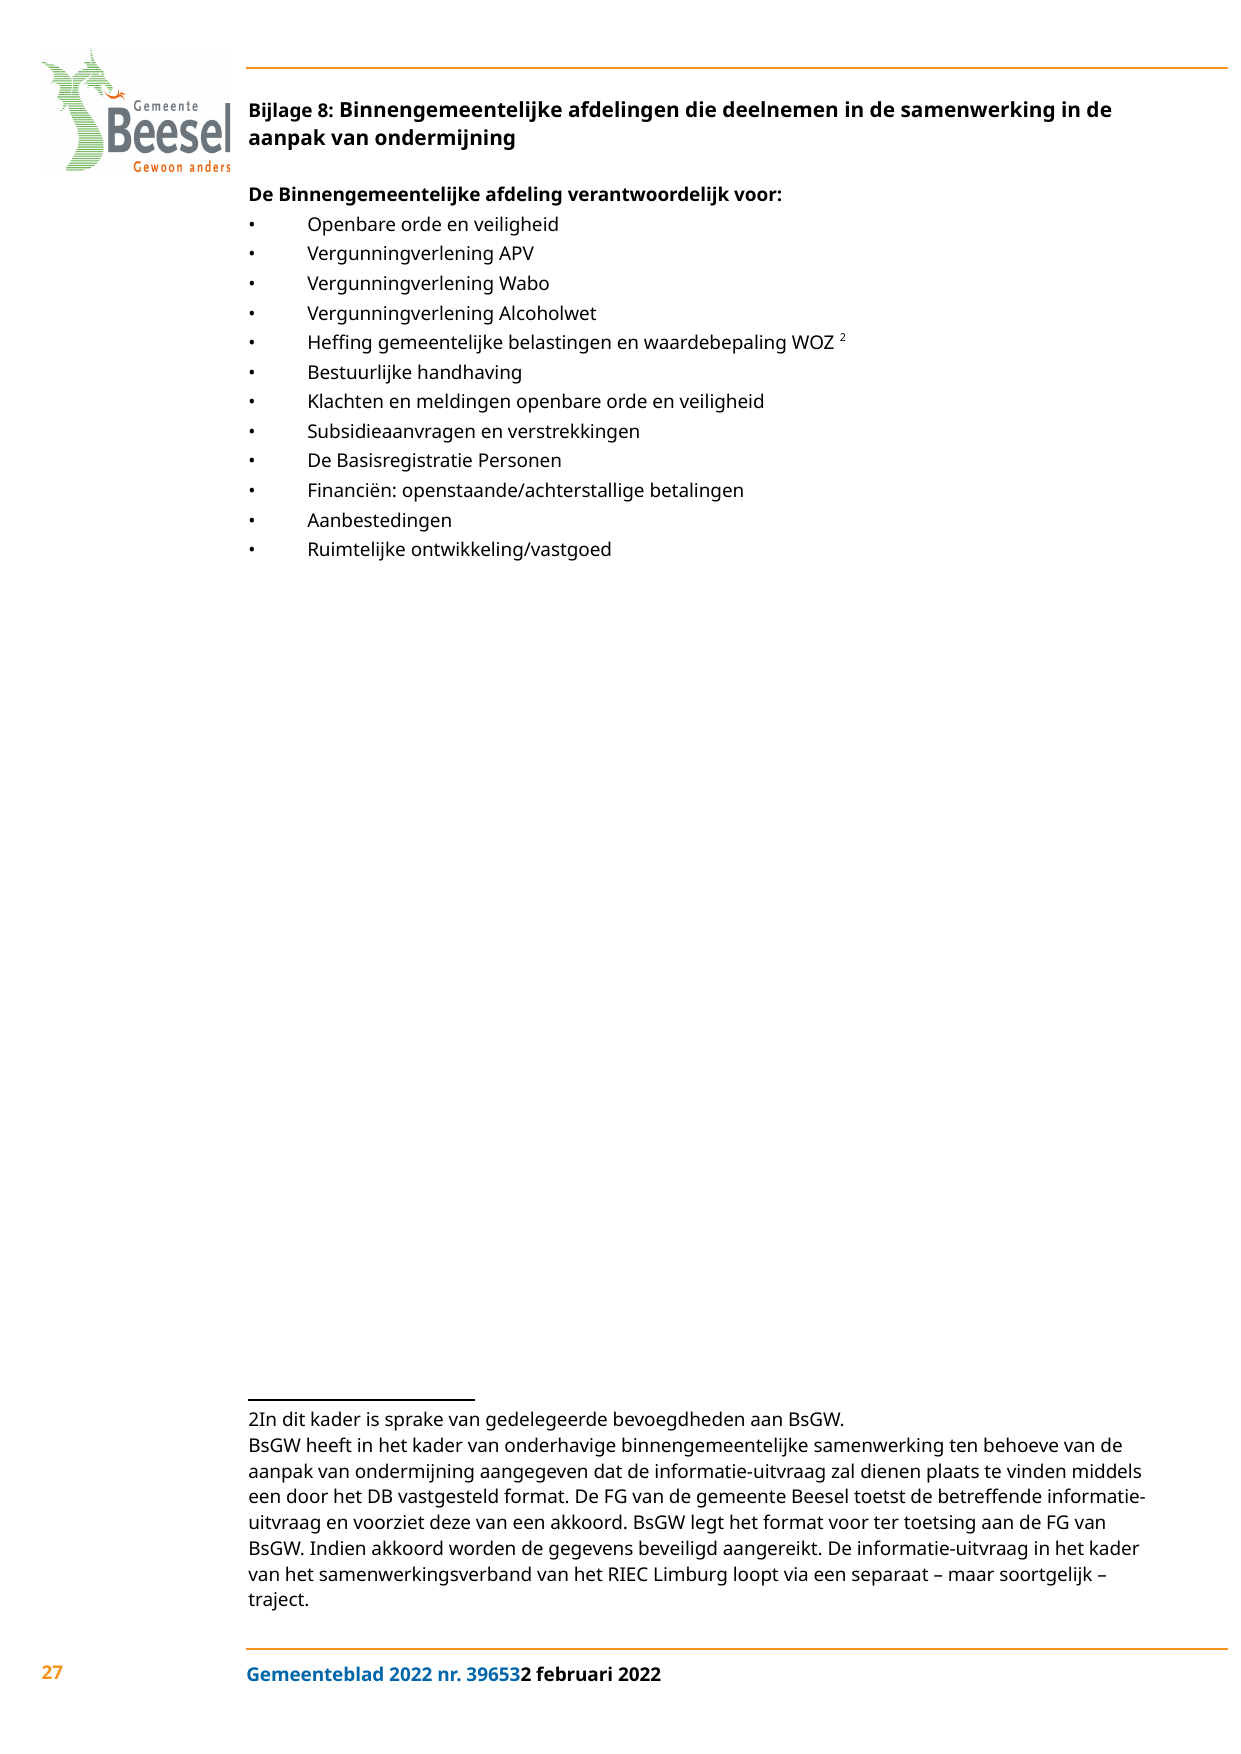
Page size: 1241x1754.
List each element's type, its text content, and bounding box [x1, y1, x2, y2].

picture [41, 47, 231, 172]
list De Basisregistratie Personen [248, 448, 1152, 473]
list Bestuurlijke handhaving [248, 359, 1152, 384]
list Vergunningverlening Wabo [248, 270, 1152, 296]
list Vergunningverlening APV [248, 241, 1152, 266]
list Subsidieaanvragen en verstrekkingen [248, 418, 1152, 444]
list Ruimtelijke ontwikkeling/vastgoed [248, 536, 1152, 562]
list Openbare orde en veiligheid [248, 211, 1152, 237]
list Aanbestedingen [248, 507, 1152, 532]
list Heffing gemeentelijke belastingen en waardebepaling WOZ [248, 329, 1152, 355]
list Klachten en meldingen openbare orde en veiligheid [248, 388, 1152, 414]
list In dit kader is sprake van gedelegeerde bevoegdheden aan BsGW. [248, 1406, 1152, 1432]
list Vergunningverlening Alcoholwet [248, 300, 1152, 325]
text De Binnengemeentelijke afdeling verantwoordelijk voor: [248, 181, 1152, 207]
text Bijlage 8: Binnengemeentelijke afdelingen die deelnemen in de samenwerking in de aanpak van ondermijning [248, 95, 1152, 152]
list Financiën: openstaande/achterstallige betalingen [248, 477, 1152, 503]
list BsGW heeft in het kader van onderhavige binnengemeentelijke samenwerking ten behoeve van de aanpak van ondermijning aangegeven dat de informatie-uitvraag zal dienen plaats te vinden middels een door het DB vastgesteld format. De FG van de gemeente Beesel toetst de betreffende informatie-uitvraag en voorziet deze van een akkoord. BsGW legt het format voor ter toetsing aan de FG van BsGW. Indien akkoord worden de gegevens beveiligd aangereikt. De informatie-uitvraag in het kader van het samenwerkingsverband van het RIEC Limburg loopt via een separaat – maar soortgelijk – traject. [248, 1432, 1152, 1612]
